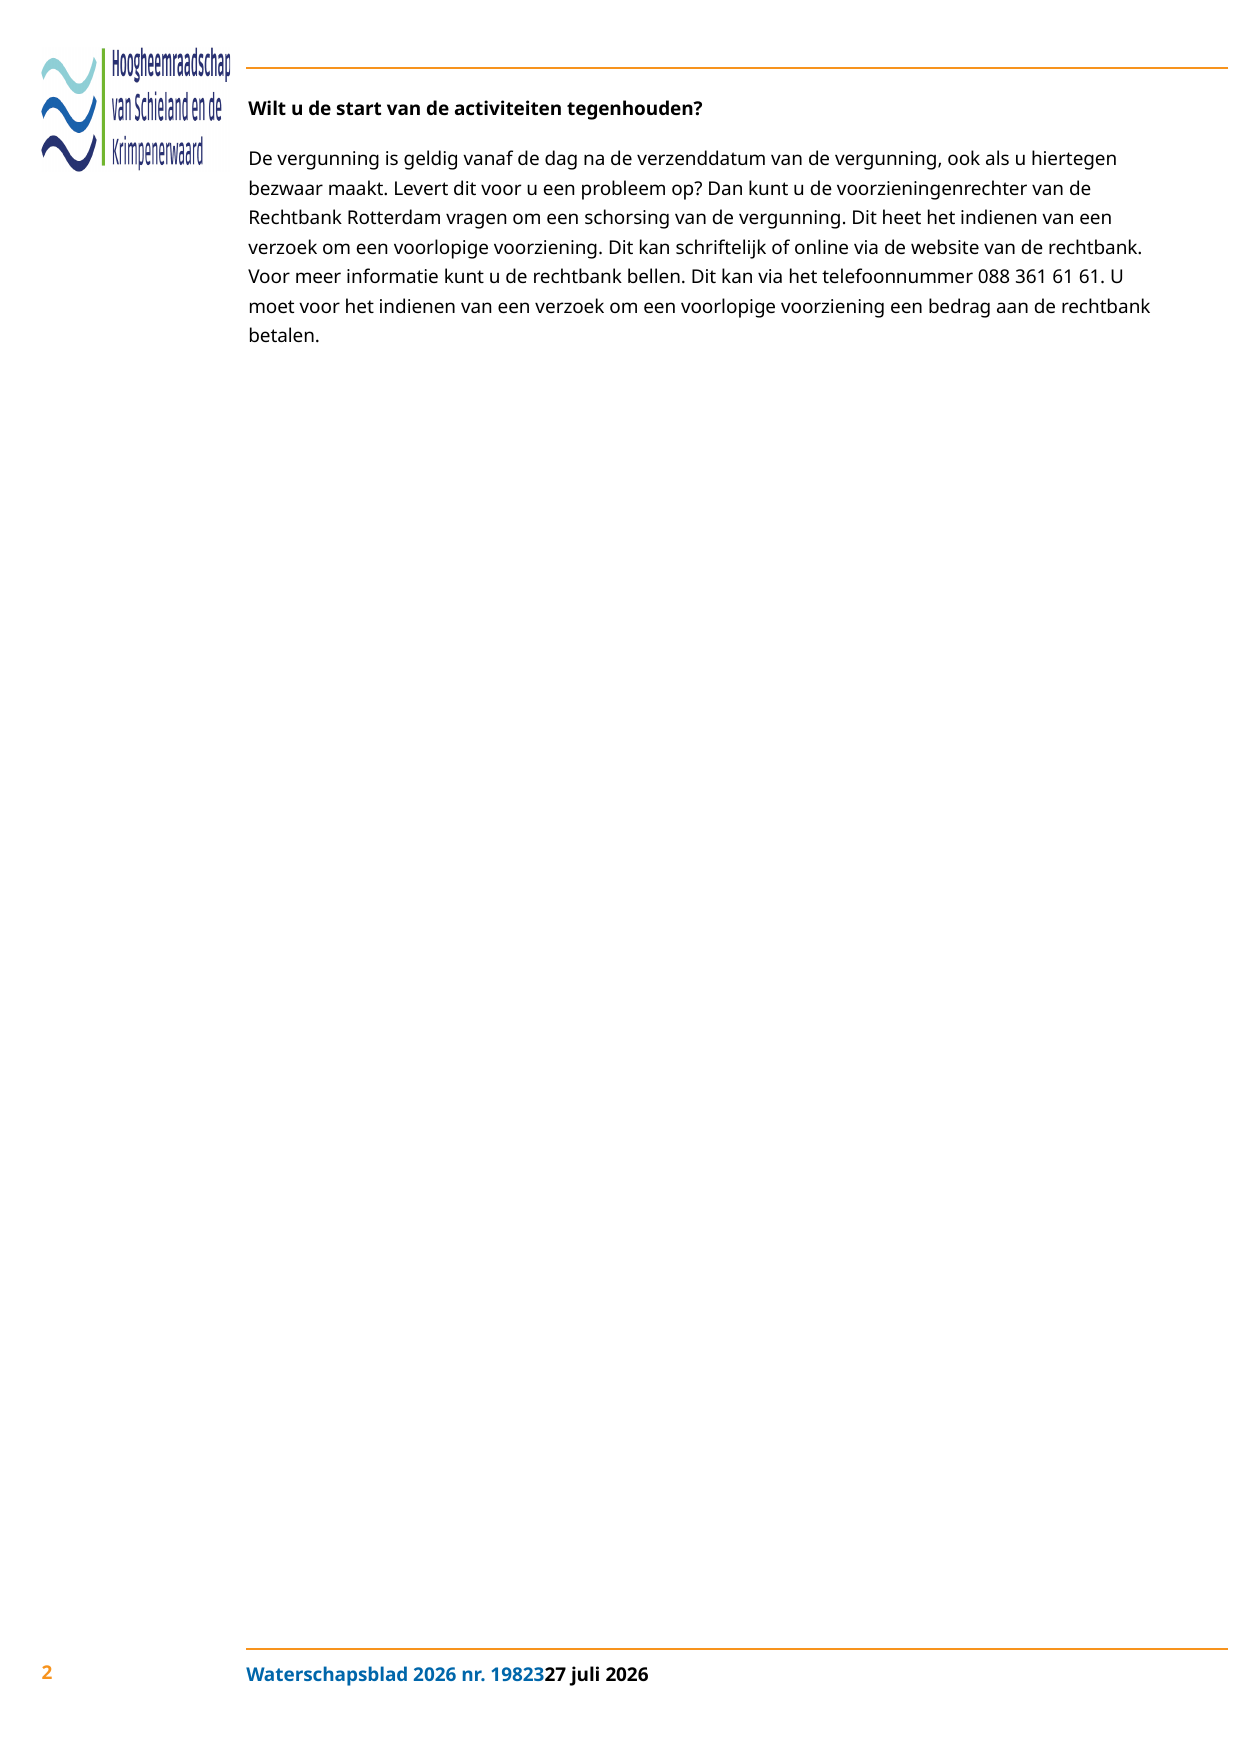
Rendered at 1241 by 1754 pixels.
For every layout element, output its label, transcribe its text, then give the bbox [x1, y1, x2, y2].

picture [41, 47, 231, 172]
text De vergunning is geldig vanaf de dag na de verzenddatum van de vergunning, ook als u hiertegen bezwaar maakt. Levert dit voor u een probleem op? Dan kunt u de voorzieningenrechter van de Rechtbank Rotterdam vragen om een schorsing van de vergunning. Dit heet het indienen van een verzoek om een voorlopige voorziening. Dit kan schriftelijk of online via de website van de rechtbank. Voor meer informatie kunt u de rechtbank bellen. Dit kan via het telefoonnummer 088 361 61 61. U moet voor het indienen van een verzoek om een voorlopige voorziening een bedrag aan de rechtbank betalen. [248, 145, 1152, 348]
text Wilt u de start van de activiteiten tegenhouden? [248, 95, 1152, 121]
